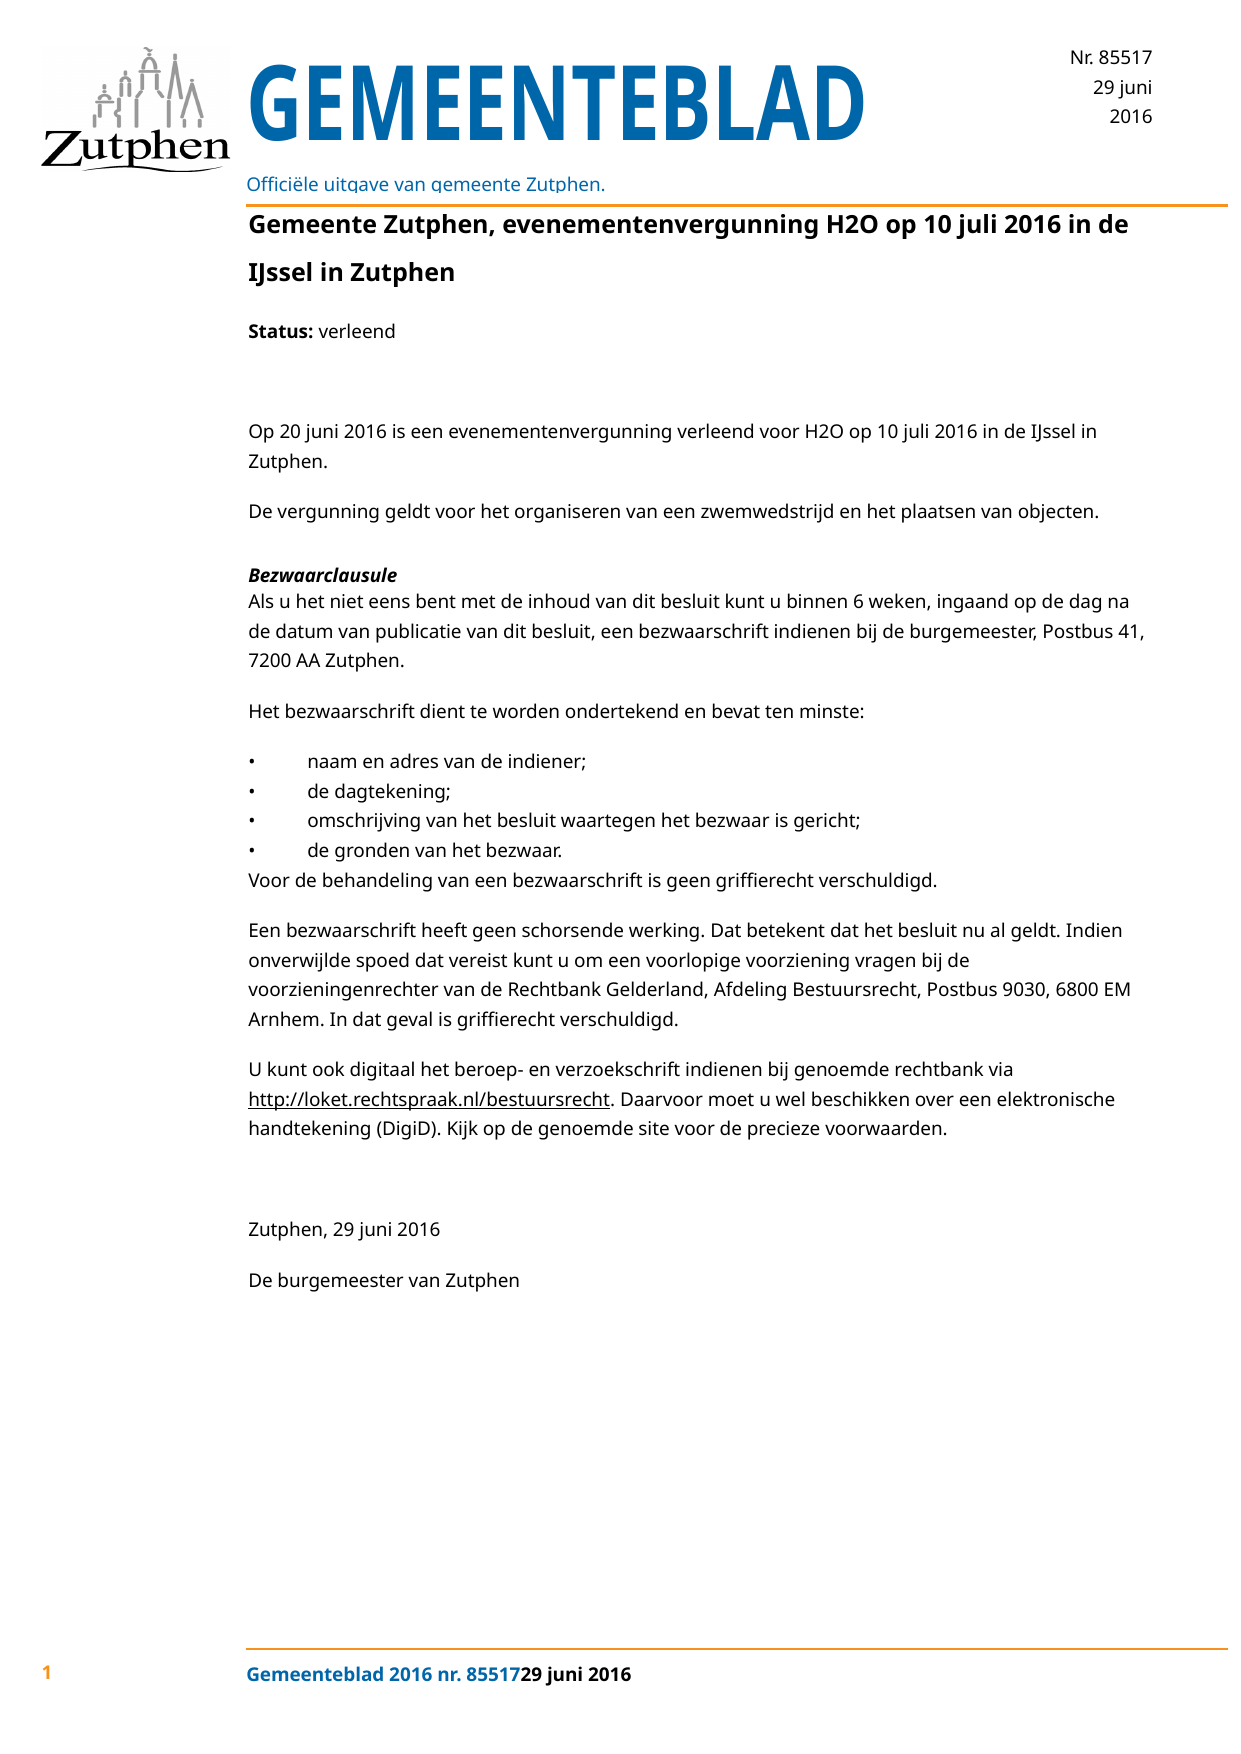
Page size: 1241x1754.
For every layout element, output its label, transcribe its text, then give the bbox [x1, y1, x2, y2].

picture [41, 47, 231, 172]
text Gemeente Zutphen, evenementenvergunning H2O op 10 juli 2016 in de IJssel in Zutphen [248, 207, 1152, 288]
text Als u het niet eens bent met de inhoud van dit besluit kunt u binnen 6 weken, ingaand op de dag na de datum van publicatie van dit besluit, een bezwaarschrift indienen bij de burgemeester, Postbus 41, 7200 AA Zutphen. [248, 588, 1152, 673]
text Bezwaarclausule [248, 563, 1152, 588]
text De vergunning geldt voor het organiseren van een zwemwedstrijd en het plaatsen van objecten. [248, 499, 1152, 524]
list de gronden van het bezwaar. [248, 837, 1152, 863]
text Voor de behandeling van een bezwaarschrift is geen griffierecht verschuldigd. [248, 867, 1152, 892]
list omschrijving van het besluit waartegen het bezwaar is gericht; [248, 808, 1152, 833]
text Op 20 juni 2016 is een evenementenvergunning verleend voor H2O op 10 juli 2016 in de IJssel in Zutphen. [248, 419, 1152, 474]
text Het bezwaarschrift dient te worden ondertekend en bevat ten minste: [248, 698, 1152, 724]
text De burgemeester van Zutphen [248, 1267, 1152, 1292]
text Een bezwaarschrift heeft geen schorsende werking. Dat betekent dat het besluit nu al geldt. Indien onverwijlde spoed dat vereist kunt u om een voorlopige voorziening vragen bij de voorzieningenrechter van de Rechtbank Gelderland, Afdeling Bestuursrecht, Postbus 9030, 6800 EM Arnhem. In dat geval is griffierecht verschuldigd. [248, 917, 1152, 1032]
text Status: verleend [248, 318, 1152, 344]
list de dagtekening; [248, 778, 1152, 804]
text Zutphen, 29 juni 2016 [248, 1216, 1152, 1242]
list naam en adres van de indiener; [248, 748, 1152, 774]
text U kunt ook digitaal het beroep- en verzoekschrift indienen bij genoemde rechtbank via http://loket.rechtspraak.nl/bestuursrecht. Daarvoor moet u wel beschikken over een elektronische handtekening (DigiD). Kijk op de genoemde site voor de precieze voorwaarden. [248, 1056, 1152, 1141]
